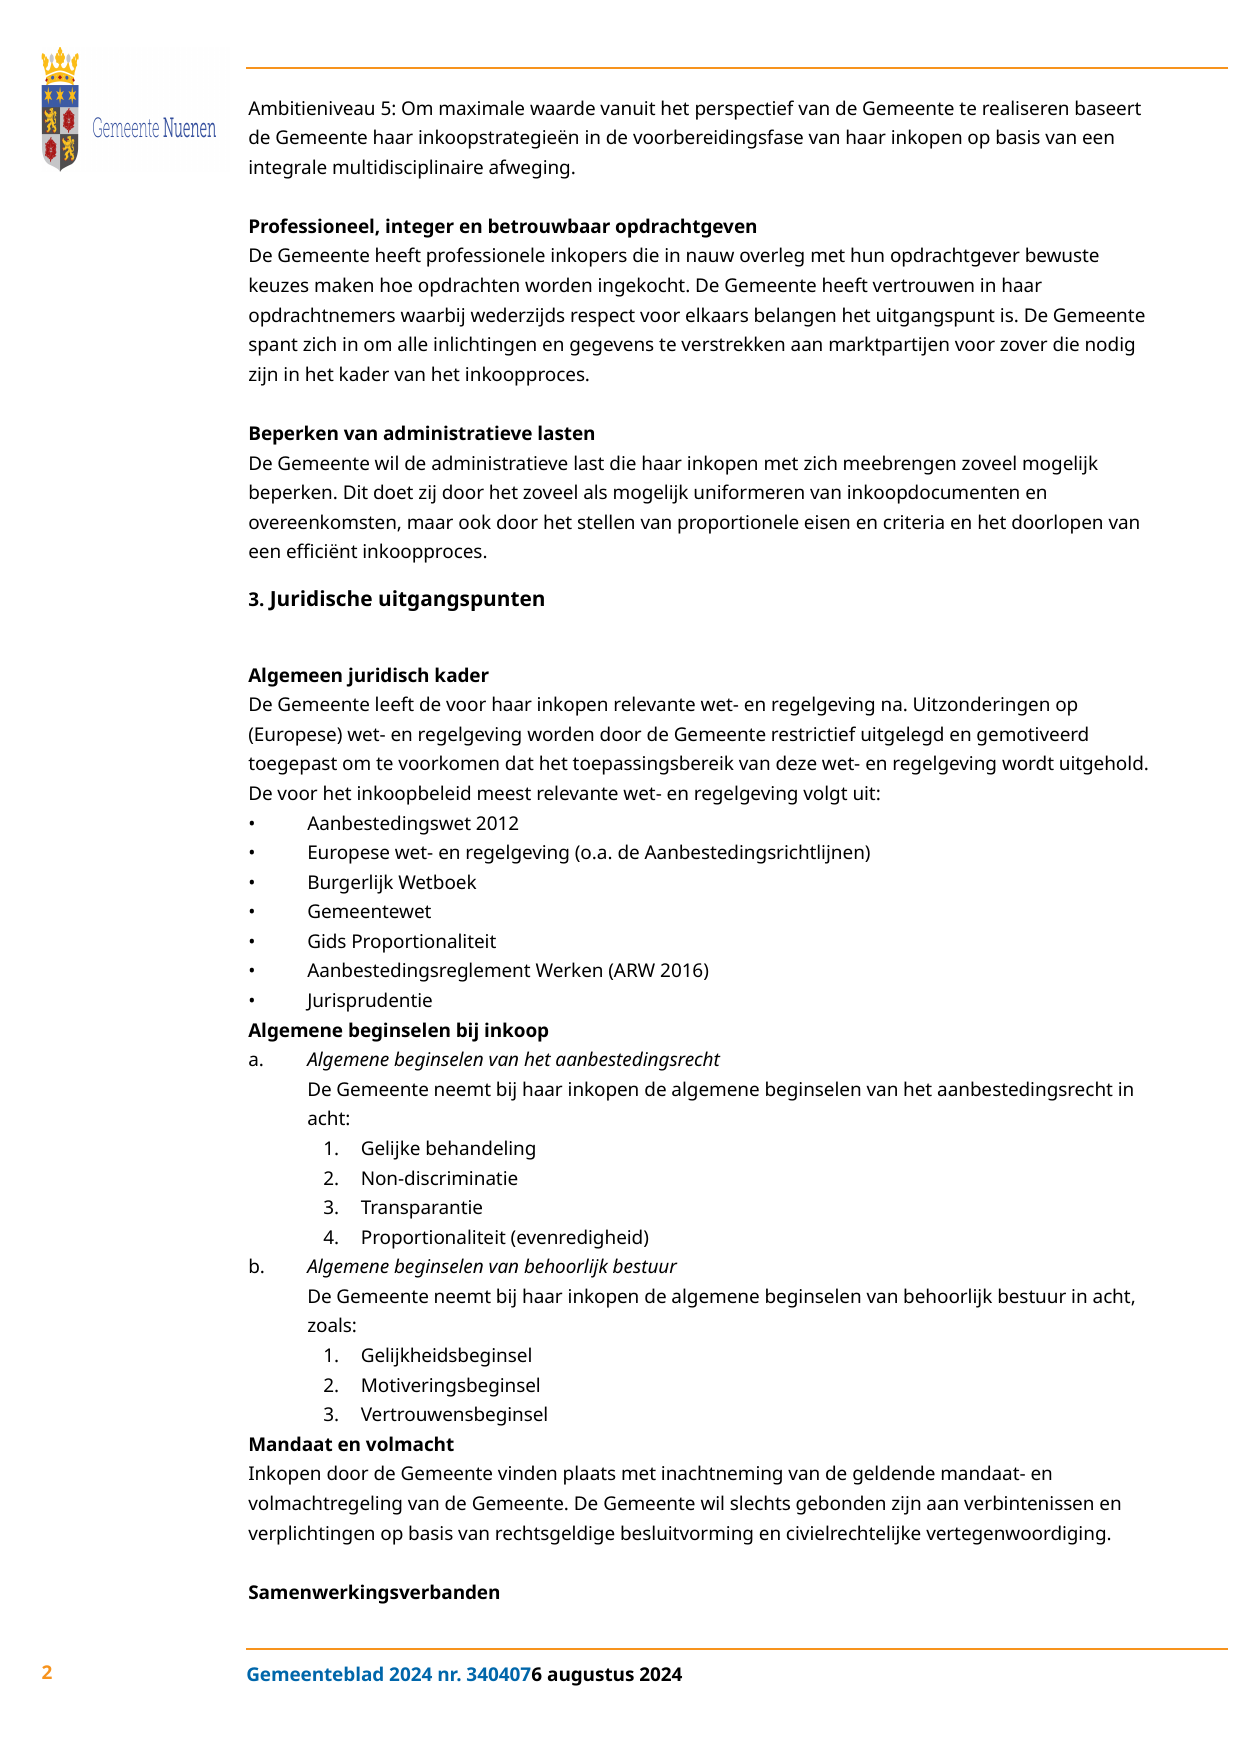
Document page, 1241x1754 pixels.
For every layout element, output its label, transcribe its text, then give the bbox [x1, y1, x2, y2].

text Mandaat en volmacht [248, 1431, 1152, 1457]
list Algemene beginselen van het aanbestedingsrecht [248, 1046, 1152, 1072]
list Vertrouwensbeginsel [323, 1401, 1152, 1427]
list Proportionaliteit (evenredigheid) [323, 1224, 1152, 1250]
text Algemene beginselen bij inkoop [248, 1017, 1152, 1043]
list De Gemeente neemt bij haar inkopen de algemene beginselen van het aanbestedingsrecht in acht: [248, 1076, 1152, 1131]
list Europese wet- en regelgeving (o.a. de Aanbestedingsrichtlijnen) [248, 839, 1152, 865]
text De Gemeente leeft de voor haar inkopen relevante wet- en regelgeving na. Uitzonderingen op (Europese) wet- en regelgeving worden door de Gemeente restrictief uitgelegd en gemotiveerd toegepast om te voorkomen dat het toepassingsbereik van deze wet- en regelgeving wordt uitgehold. De voor het inkoopbeleid meest relevante wet- en regelgeving volgt uit: [248, 691, 1152, 806]
text Professioneel, integer en betrouwbaar opdrachtgeven [248, 213, 1152, 239]
list Motiveringsbeginsel [323, 1372, 1152, 1398]
picture [41, 47, 231, 172]
text Samenwerkingsverbanden [248, 1579, 1152, 1605]
text De Gemeente wil de administratieve last die haar inkopen met zich meebrengen zoveel mogelijk beperken. Dit doet zij door het zoveel als mogelijk uniformeren van inkoopdocumenten en overeenkomsten, maar ook door het stellen van proportionele eisen en criteria en het doorlopen van een efficiënt inkoopproces. [248, 450, 1152, 564]
text Algemeen juridisch kader [248, 662, 1152, 688]
list Non-discriminatie [323, 1165, 1152, 1191]
list Gemeentewet [248, 898, 1152, 924]
text Inkopen door de Gemeente vinden plaats met inachtneming van de geldende mandaat- en volmachtregeling van de Gemeente. De Gemeente wil slechts gebonden zijn aan verbintenissen en verplichtingen op basis van rechtsgeldige besluitvorming en civielrechtelijke vertegenwoordiging. [248, 1461, 1152, 1546]
list Gelijke behandeling [323, 1135, 1152, 1161]
text De Gemeente heeft professionele inkopers die in nauw overleg met hun opdrachtgever bewuste keuzes maken hoe opdrachten worden ingekocht. De Gemeente heeft vertrouwen in haar opdrachtnemers waarbij wederzijds respect voor elkaars belangen het uitgangspunt is. De Gemeente spant zich in om alle inlichtingen en gegevens te verstrekken aan marktpartijen voor zover die nodig zijn in het kader van het inkoopproces. [248, 243, 1152, 387]
list Aanbestedingswet 2012 [248, 810, 1152, 836]
list Gids Proportionaliteit [248, 928, 1152, 954]
list Jurisprudentie [248, 987, 1152, 1013]
list Aanbestedingsreglement Werken (ARW 2016) [248, 958, 1152, 983]
text 3. Juridische uitgangspunten [248, 584, 1152, 613]
list Burgerlijk Wetboek [248, 869, 1152, 895]
text Beperken van administratieve lasten [248, 420, 1152, 446]
text Ambitieniveau 5: Om maximale waarde vanuit het perspectief van de Gemeente te realiseren baseert de Gemeente haar inkoopstrategieën in de voorbereidingsfase van haar inkopen op basis van een integrale multidisciplinaire afweging. [248, 95, 1152, 180]
list Gelijkheidsbeginsel [323, 1342, 1152, 1368]
list De Gemeente neemt bij haar inkopen de algemene beginselen van behoorlijk bestuur in acht, zoals: [248, 1283, 1152, 1338]
list Transparantie [323, 1194, 1152, 1220]
list Algemene beginselen van behoorlijk bestuur [248, 1253, 1152, 1279]
